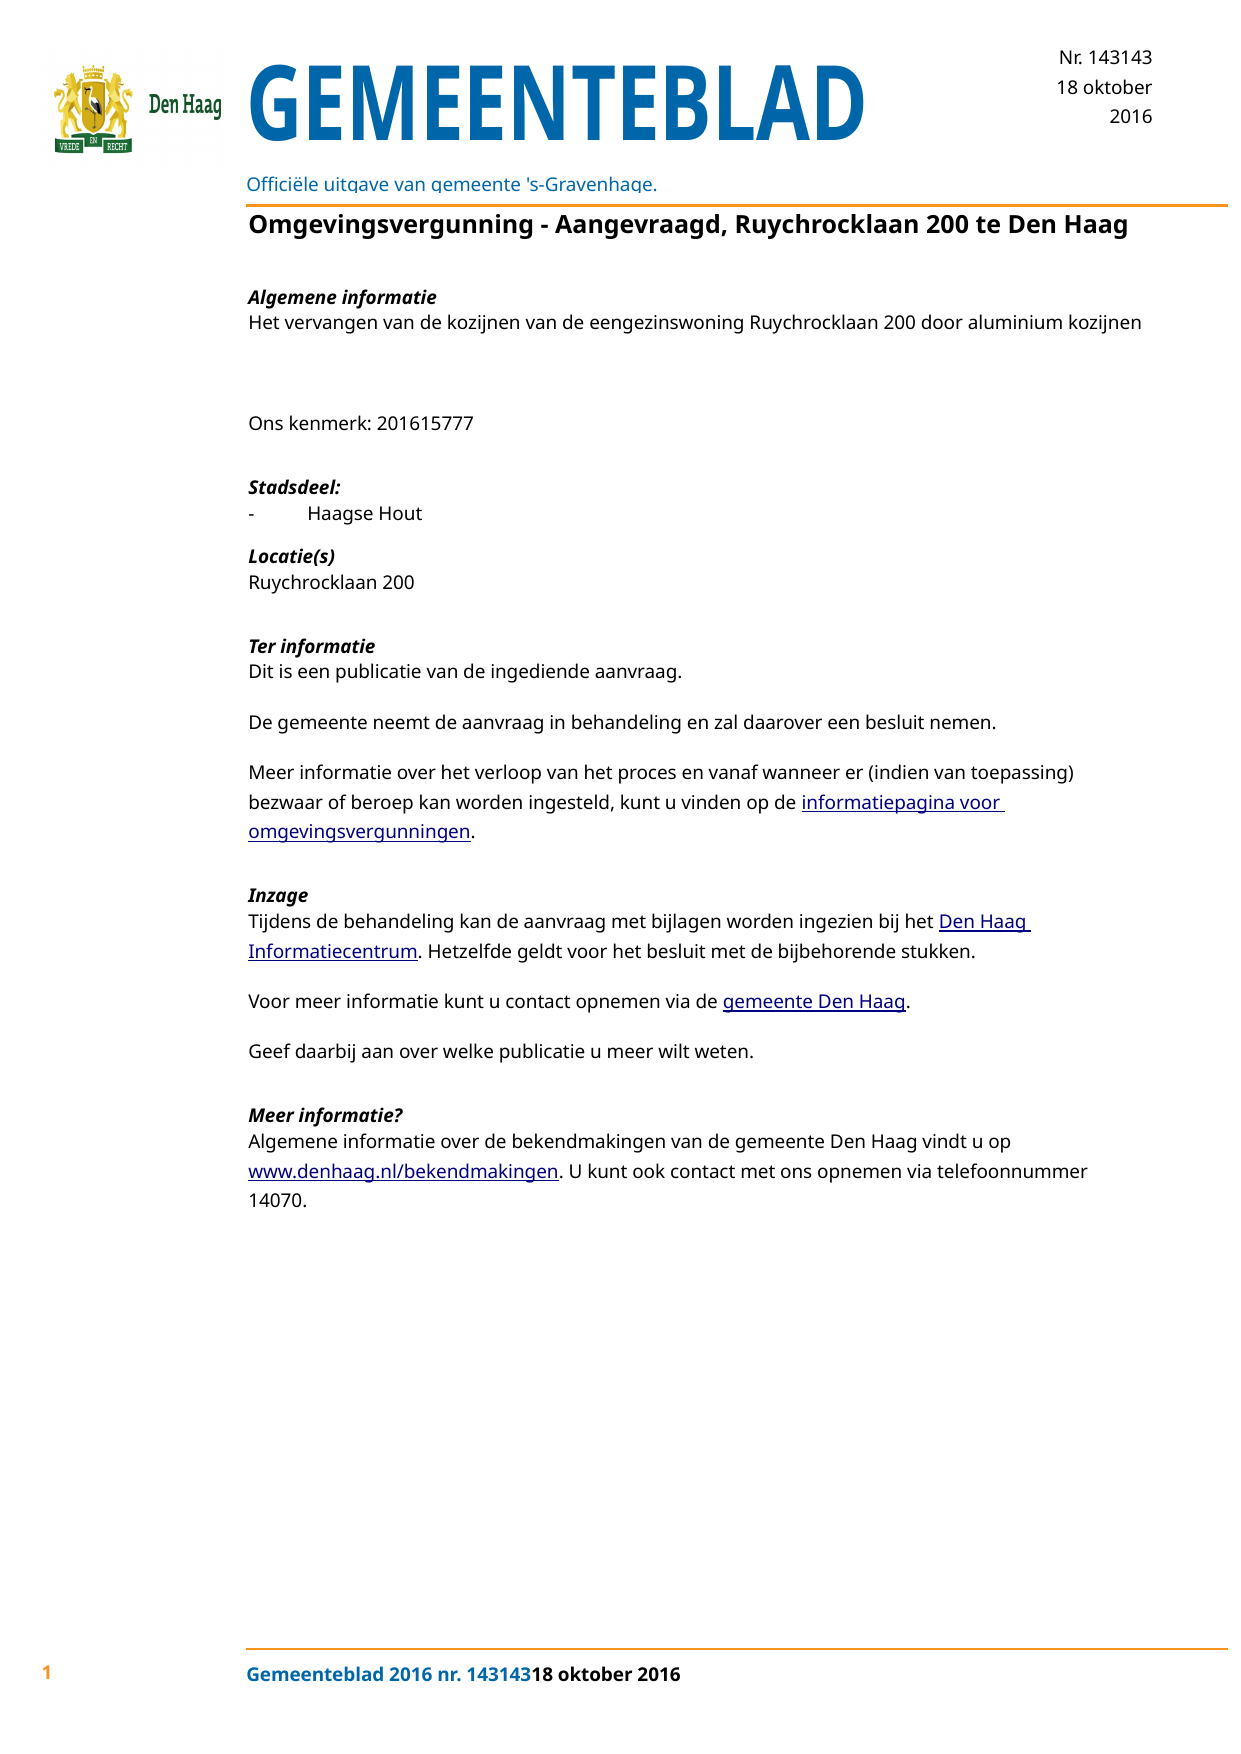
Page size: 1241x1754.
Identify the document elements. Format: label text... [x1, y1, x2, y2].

text Omgevingsvergunning - Aangevraagd, Ruychrocklaan 200 te Den Haag [248, 207, 1152, 241]
text Algemene informatie [248, 284, 1152, 309]
picture [41, 47, 231, 172]
text Stadsdeel: [248, 474, 1152, 500]
text De gemeente neemt de aanvraag in behandeling en zal daarover een besluit nemen. [248, 709, 1152, 735]
text Ter informatie [248, 633, 1152, 659]
text Inzage [248, 883, 1152, 908]
text Voor meer informatie kunt u contact opnemen via de gemeente Den Haag. [248, 988, 1152, 1014]
text Algemene informatie over de bekendmakingen van de gemeente Den Haag vindt u op www.denhaag.nl/bekendmakingen. U kunt ook contact met ons opnemen via telefoonnummer 14070. [248, 1128, 1152, 1213]
text Geef daarbij aan over welke publicatie u meer wilt weten. [248, 1039, 1152, 1064]
text Meer informatie over het verloop van het proces en vanaf wanneer er (indien van toepassing) bezwaar of beroep kan worden ingesteld, kunt u vinden op de informatiepagina voor omgevingsvergunningen. [248, 759, 1152, 844]
list Haagse Hout [248, 500, 1152, 526]
text Ruychrocklaan 200 [248, 569, 1152, 595]
text Dit is een publicatie van de ingediende aanvraag. [248, 659, 1152, 684]
text Het vervangen van de kozijnen van de eengezinswoning Ruychrocklaan 200 door aluminium kozijnen [248, 309, 1152, 335]
text Meer informatie? [248, 1103, 1152, 1128]
text Ons kenmerk: 201615777 [248, 410, 1152, 436]
text Tijdens de behandeling kan de aanvraag met bijlagen worden ingezien bij het Den Haag Informatiecentrum. Hetzelfde geldt voor het besluit met de bijbehorende stukken. [248, 908, 1152, 964]
text Locatie(s) [248, 543, 1152, 569]
